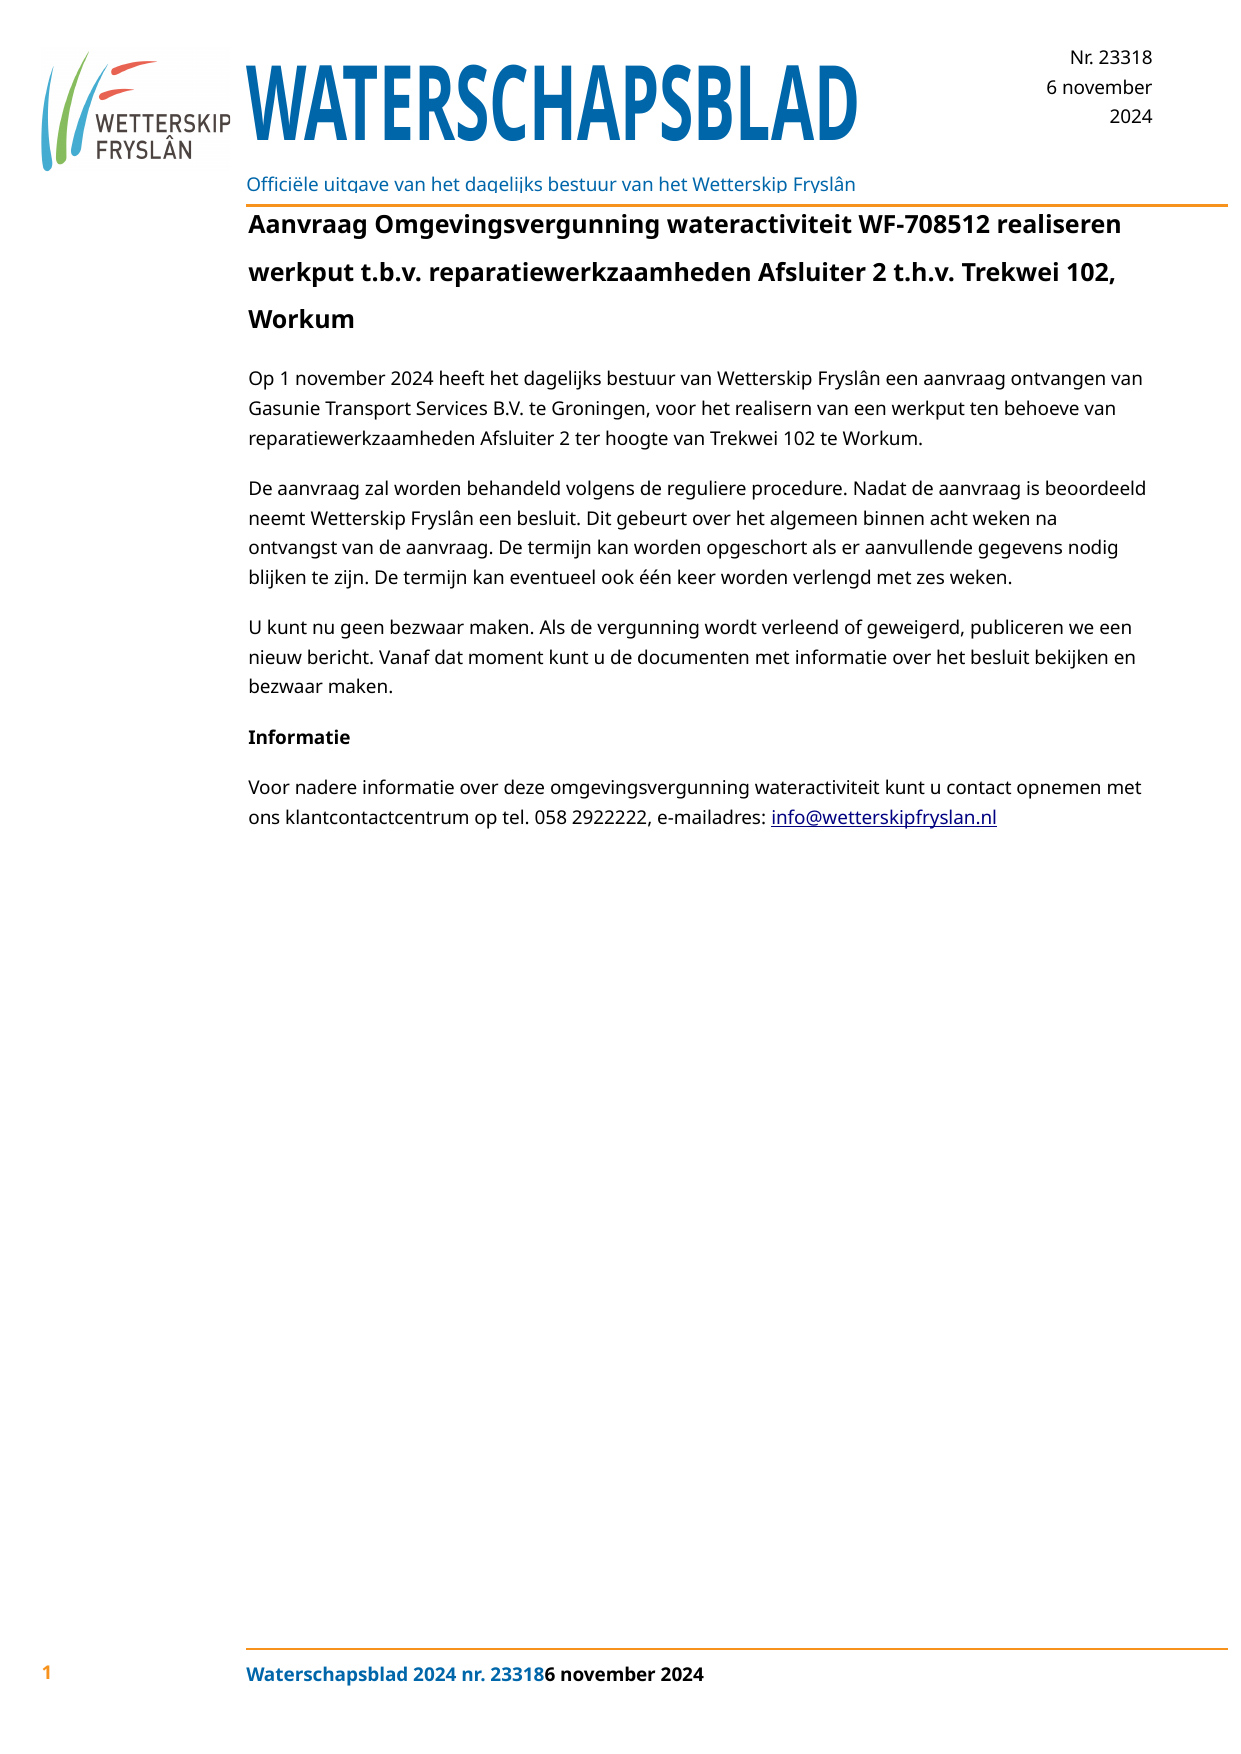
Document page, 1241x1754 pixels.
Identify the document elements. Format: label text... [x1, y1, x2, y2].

text Informatie [248, 724, 1152, 749]
picture [41, 47, 231, 172]
text Aanvraag Omgevingsvergunning wateractiviteit WF-708512 realiseren werkput t.b.v. reparatiewerkzaamheden Afsluiter 2 t.h.v. Trekwei 102, Workum [248, 207, 1152, 336]
text Op 1 november 2024 heeft het dagelijks bestuur van Wetterskip Fryslân een aanvraag ontvangen van Gasunie Transport Services B.V. te Groningen, voor het realisern van een werkput ten behoeve van reparatiewerkzaamheden Afsluiter 2 ter hoogte van Trekwei 102 te Workum. [248, 366, 1152, 450]
text De aanvraag zal worden behandeld volgens de reguliere procedure. Nadat de aanvraag is beoordeeld neemt Wetterskip Fryslân een besluit. Dit gebeurt over het algemeen binnen acht weken na ontvangst van de aanvraag. De termijn kan worden opgeschort als er aanvullende gegevens nodig blijken te zijn. De termijn kan eventueel ook één keer worden verlengd met zes weken. [248, 475, 1152, 589]
text U kunt nu geen bezwaar maken. Als de vergunning wordt verleend of geweigerd, publiceren we een nieuw bericht. Vanaf dat moment kunt u de documenten met informatie over het besluit bekijken en bezwaar maken. [248, 614, 1152, 699]
text Voor nadere informatie over deze omgevingsvergunning wateractiviteit kunt u contact opnemen met ons klantcontactcentrum op tel. 058 2922222, e-mailadres: info@wetterskipfryslan.nl [248, 774, 1152, 829]
